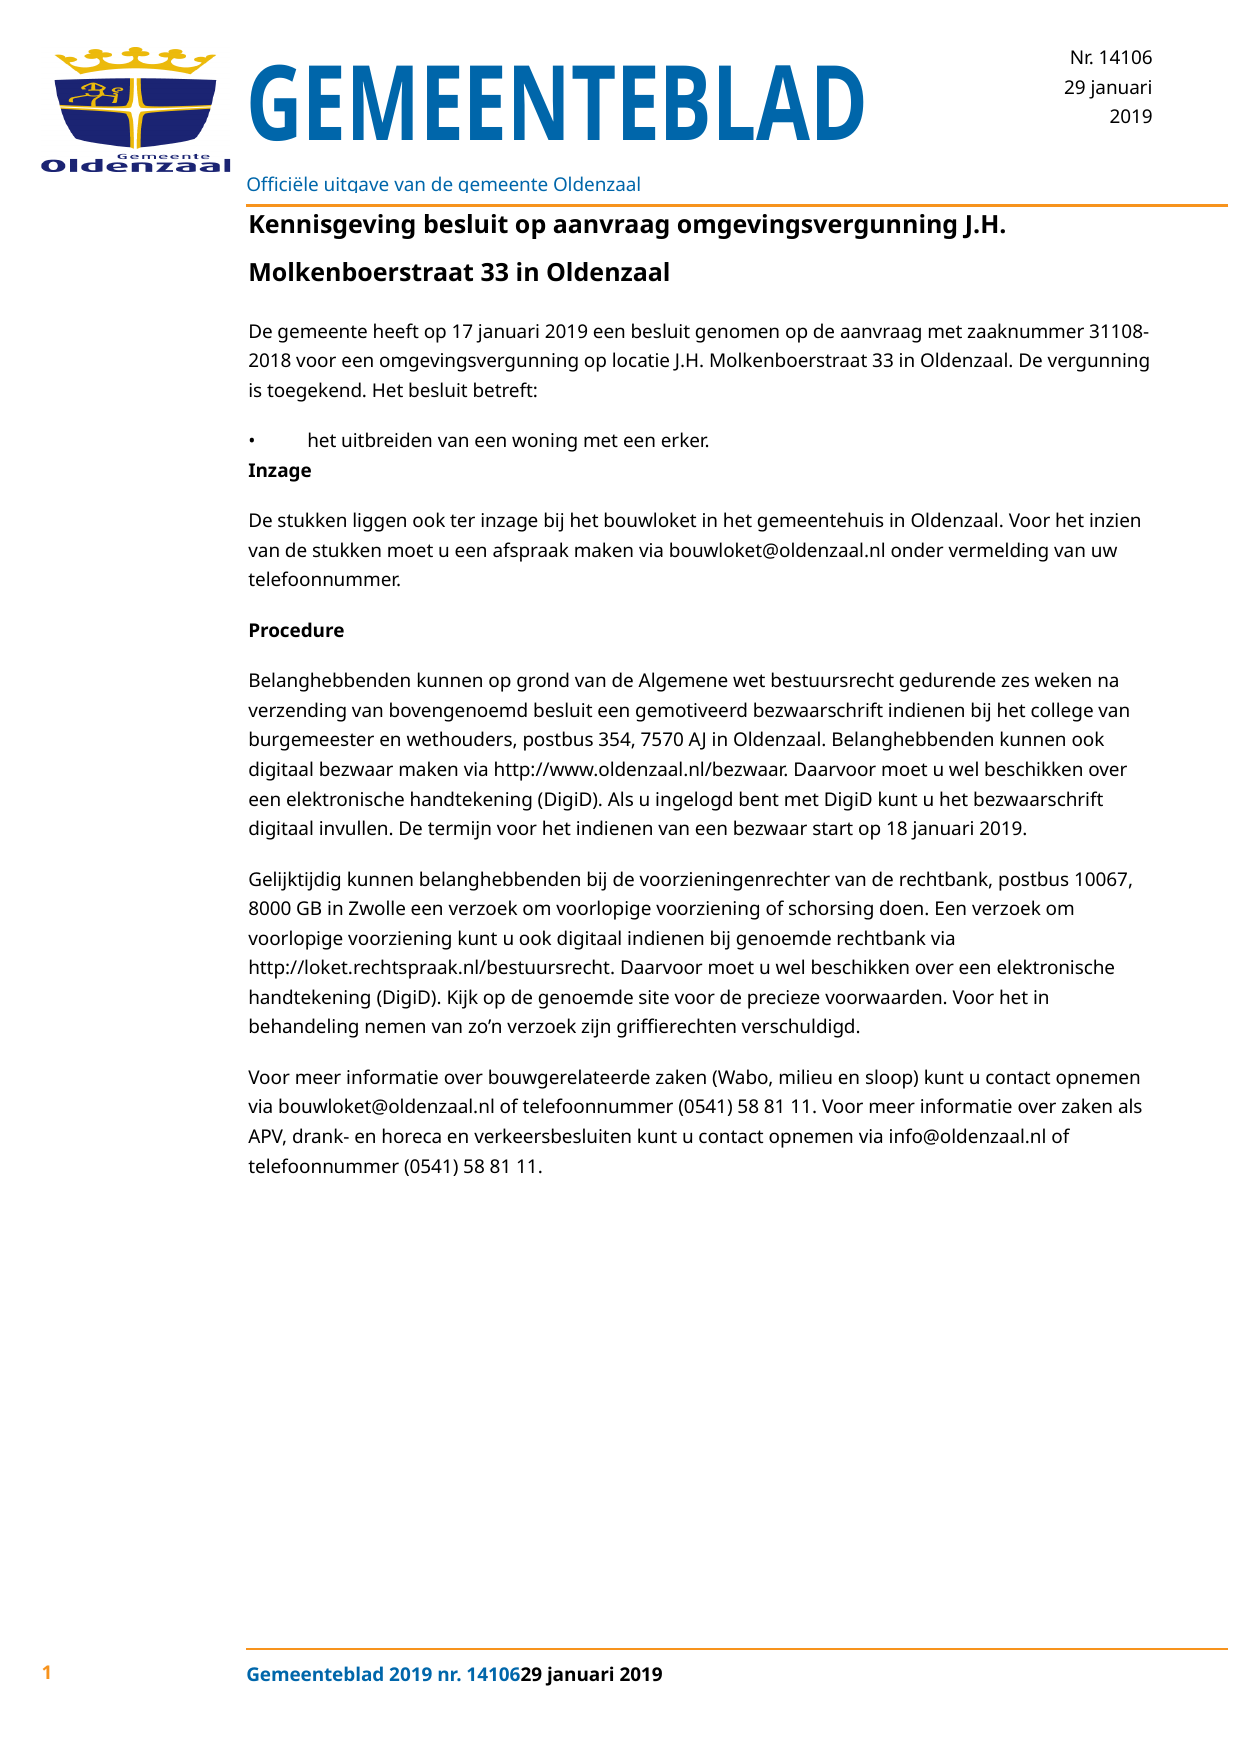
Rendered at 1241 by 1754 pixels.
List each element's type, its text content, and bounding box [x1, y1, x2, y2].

text Gelijktijdig kunnen belanghebbenden bij de voorzieningenrechter van de rechtbank, postbus 10067, 8000 GB in Zwolle een verzoek om voorlopige voorziening of schorsing doen. Een verzoek om voorlopige voorziening kunt u ook digitaal indienen bij genoemde rechtbank via http://loket.rechtspraak.nl/bestuursrecht. Daarvoor moet u wel beschikken over een elektronische handtekening (DigiD). Kijk op de genoemde site voor de precieze voorwaarden. Voor het in behandeling nemen van zo’n verzoek zijn griffierechten verschuldigd. [248, 866, 1152, 1039]
text De stukken liggen ook ter inzage bij het bouwloket in het gemeentehuis in Oldenzaal. Voor het inzien van de stukken moet u een afspraak maken via bouwloket@oldenzaal.nl onder vermelding van uw telefoonnummer. [248, 507, 1152, 592]
text De gemeente heeft op 17 januari 2019 een besluit genomen op de aanvraag met zaaknummer 31108-2018 voor een omgevingsvergunning op locatie J.H. Molkenboerstraat 33 in Oldenzaal. De vergunning is toegekend. Het besluit betreft: [248, 318, 1152, 403]
picture [41, 47, 231, 172]
text Kennisgeving besluit op aanvraag omgevingsvergunning J.H. Molkenboerstraat 33 in Oldenzaal [248, 207, 1152, 288]
text Belanghebbenden kunnen op grond van de Algemene wet bestuursrecht gedurende zes weken na verzending van bovengenoemd besluit een gemotiveerd bezwaarschrift indienen bij het college van burgemeester en wethouders, postbus 354, 7570 AJ in Oldenzaal. Belanghebbenden kunnen ook digitaal bezwaar maken via http://www.oldenzaal.nl/bezwaar. Daarvoor moet u wel beschikken over een elektronische handtekening (DigiD). Als u ingelogd bent met DigiD kunt u het bezwaarschrift digitaal invullen. De termijn voor het indienen van een bezwaar start op 18 januari 2019. [248, 667, 1152, 841]
text Inzage [248, 457, 1152, 483]
text Procedure [248, 617, 1152, 643]
list het uitbreiden van een woning met een erker. [248, 427, 1152, 453]
text Voor meer informatie over bouwgerelateerde zaken (Wabo, milieu en sloop) kunt u contact opnemen via bouwloket@oldenzaal.nl of telefoonnummer (0541) 58 81 11. Voor meer informatie over zaken als APV, drank- en horeca en verkeersbesluiten kunt u contact opnemen via info@oldenzaal.nl of telefoonnummer (0541) 58 81 11. [248, 1064, 1152, 1179]
